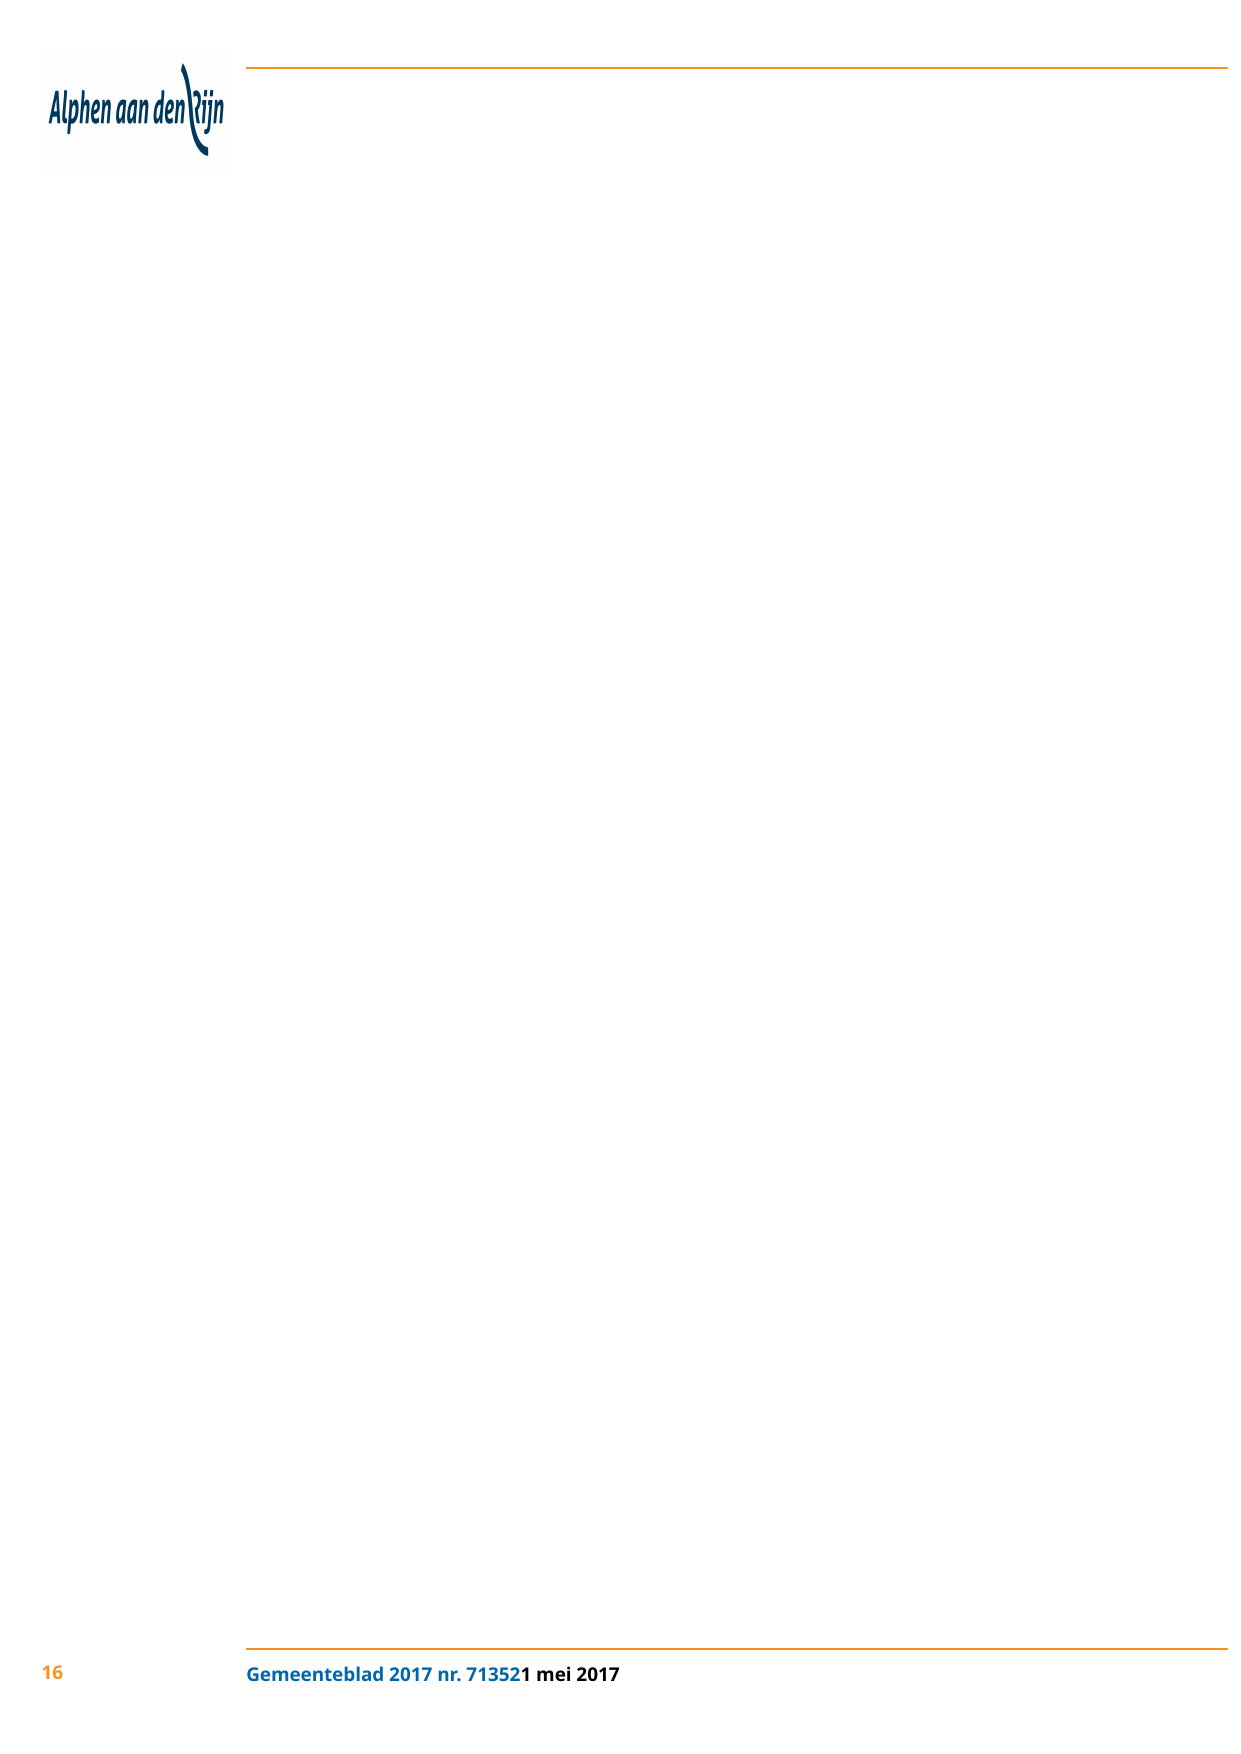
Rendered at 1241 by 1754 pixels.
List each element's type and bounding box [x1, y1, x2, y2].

picture [41, 47, 231, 172]
